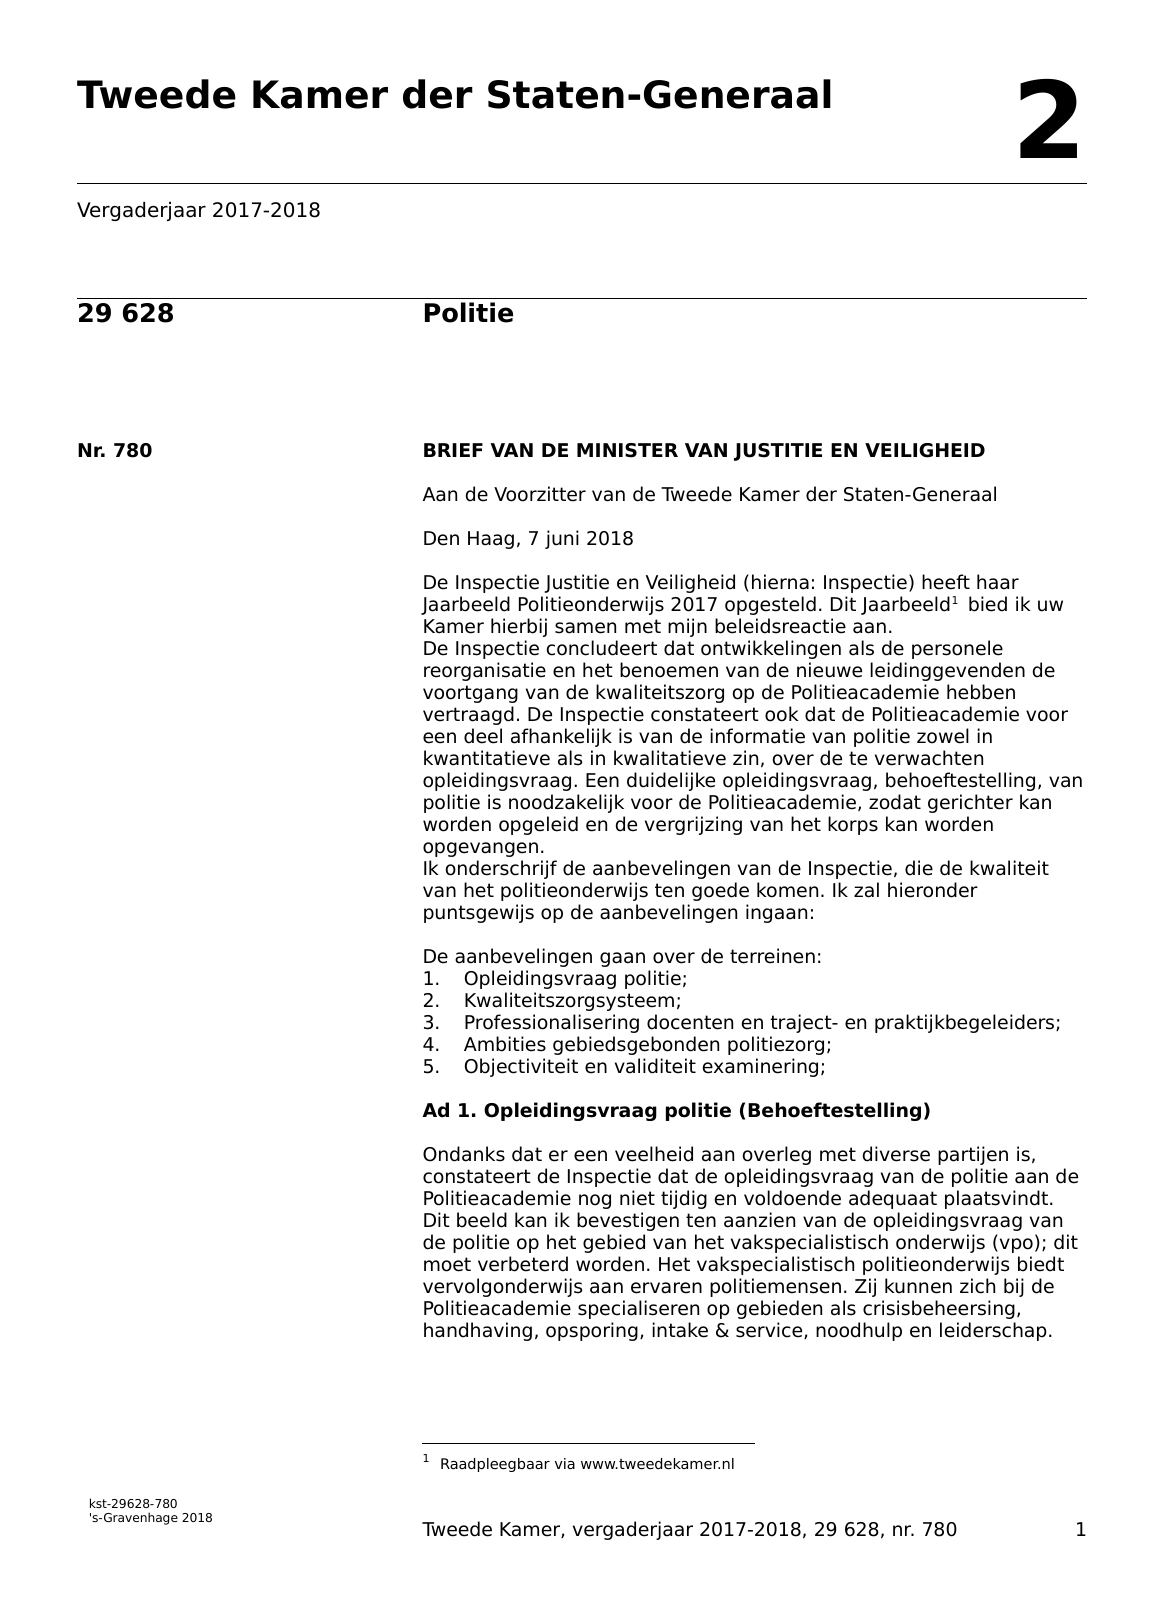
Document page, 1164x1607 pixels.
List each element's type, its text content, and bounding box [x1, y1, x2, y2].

text kst-29628-780 [88, 1497, 323, 1511]
text De aanbevelingen gaan over de terreinen: [422, 946, 1087, 968]
subtitle Nr. 780 BRIEF VAN DE MINISTER VAN JUSTITIE EN VEILIGHEID [77, 440, 1087, 462]
text Ik onderschrijf de aanbevelingen van de Inspectie, die de kwaliteit van het politieonderwijs ten goede komen. Ik zal hieronder puntsgewijs op de aanbevelingen ingaan: [422, 858, 1087, 924]
table_cell Vergaderjaar 2017-2018 [77, 184, 1087, 298]
text 3. Professionalisering docenten en traject- en praktijkbegeleiders; [422, 1012, 1087, 1034]
subtitle 29 628 Politie [77, 299, 1087, 329]
text 5. Objectiviteit en validiteit examinering; [422, 1056, 1087, 1078]
text De Inspectie Justitie en Veiligheid (hierna: Inspectie) heeft haar Jaarbeeld Politieonderwijs 2017 opgesteld. Dit Jaarbeeld bied ik uw Kamer hierbij samen met mijn beleidsreactie aan. [422, 572, 1087, 638]
subtitle Ad 1. Opleidingsvraag politie (Behoeftestelling) [422, 1100, 1087, 1122]
text 2. Kwaliteitszorgsysteem; [422, 990, 1087, 1012]
text 4. Ambities gebiedsgebonden politiezorg; [422, 1034, 1087, 1056]
table_header 2 [886, 59, 1087, 183]
text De Inspectie concludeert dat ontwikkelingen als de personele reorganisatie en het benoemen van de nieuwe leidinggevenden de voortgang van de kwaliteitszorg op de Politieacademie hebben vertraagd. De Inspectie constateert ook dat de Politieacademie voor een deel afhankelijk is van de informatie van politie zowel in kwantitatieve als in kwalitatieve zin, over de te verwachten opleidingsvraag. Een duidelijke opleidingsvraag, behoeftestelling, van politie is noodzakelijk voor de Politieacademie, zodat gerichter kan worden opgeleid en de vergrijzing van het korps kan worden opgevangen. [422, 638, 1087, 858]
text 1. Opleidingsvraag politie; [422, 968, 1087, 990]
text Aan de Voorzitter van de Tweede Kamer der Staten-Generaal [422, 484, 1087, 506]
table_header Tweede Kamer der Staten-Generaal [77, 59, 886, 183]
text Raadpleegbaar via www.tweedekamer.nl [422, 1452, 1087, 1474]
text Den Haag, 7 juni 2018 [422, 528, 1087, 550]
text 's-Gravenhage 2018 [88, 1511, 323, 1525]
text Ondanks dat er een veelheid aan overleg met diverse partijen is, constateert de Inspectie dat de opleidingsvraag van de politie aan de Politieacademie nog niet tijdig en voldoende adequaat plaatsvindt. Dit beeld kan ik bevestigen ten aanzien van de opleidingsvraag van de politie op het gebied van het vakspecialistisch onderwijs (vpo); dit moet verbeterd worden. Het vakspecialistisch politieonderwijs biedt vervolgonderwijs aan ervaren politiemensen. Zij kunnen zich bij de Politieacademie specialiseren op gebieden als crisisbeheersing, handhaving, opsporing, intake & service, noodhulp en leiderschap. [422, 1144, 1087, 1342]
